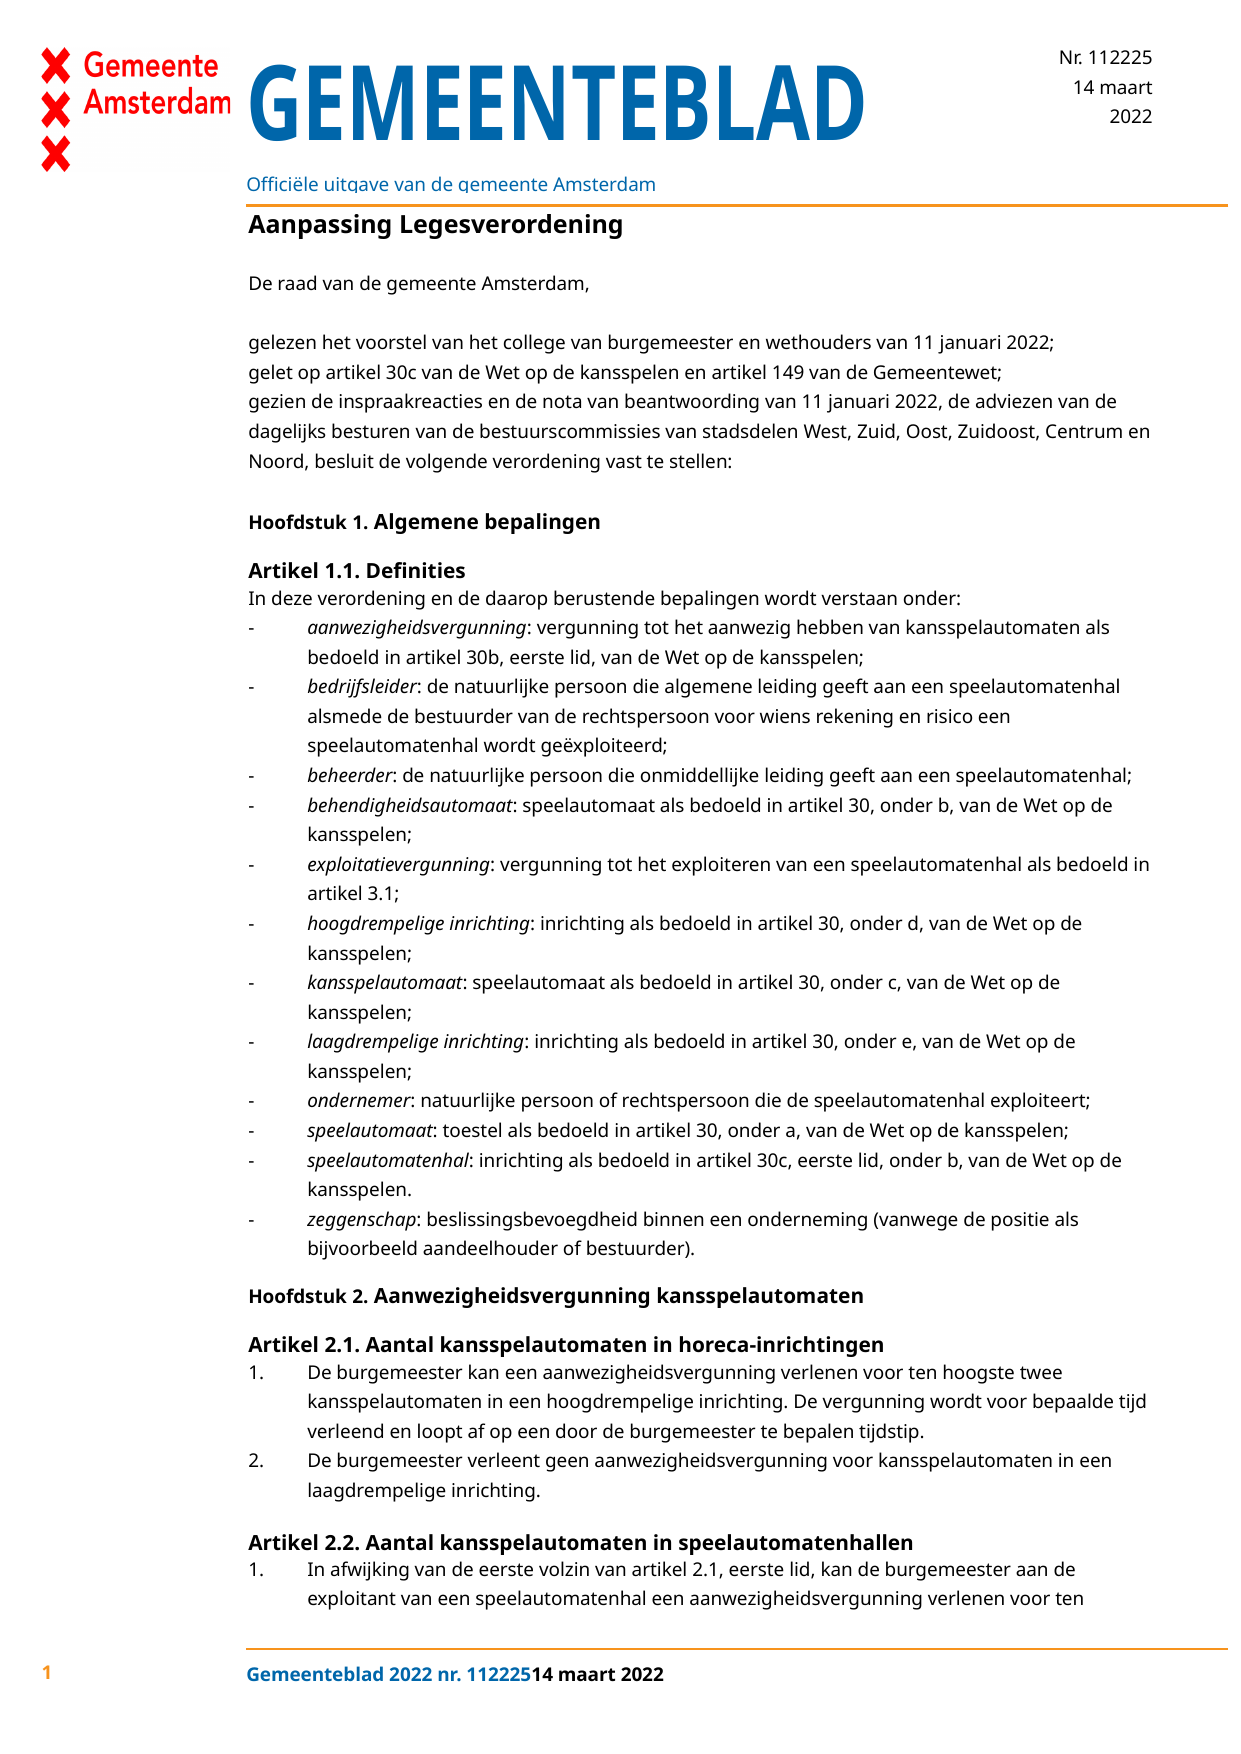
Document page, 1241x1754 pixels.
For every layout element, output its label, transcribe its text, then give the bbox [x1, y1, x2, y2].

list exploitatievergunning: vergunning tot het exploiteren van een speelautomatenhal als bedoeld in artikel 3.1; [248, 851, 1152, 906]
text In deze verordening en de daarop berustende bepalingen wordt verstaan onder: [248, 585, 1152, 610]
text Hoofdstuk 2. Aanwezigheidsvergunning kansspelautomaten [248, 1281, 1152, 1309]
list hoogdrempelige inrichting: inrichting als bedoeld in artikel 30, onder d, van de Wet op de kansspelen; [248, 910, 1152, 965]
list zeggenschap: beslissingsbevoegdheid binnen een onderneming (vanwege de positie als bijvoorbeeld aandeelhouder of bestuurder). [248, 1206, 1152, 1261]
list laagdrempelige inrichting: inrichting als bedoeld in artikel 30, onder e, van de Wet op de kansspelen; [248, 1028, 1152, 1084]
text Aanpassing Legesverordening [248, 207, 1152, 241]
list De burgemeester verleent geen aanwezigheidsvergunning voor kansspelautomaten in een laagdrempelige inrichting. [248, 1448, 1152, 1503]
list speelautomatenhal: inrichting als bedoeld in artikel 30c, eerste lid, onder b, van de Wet op de kansspelen. [248, 1147, 1152, 1202]
list speelautomaat: toestel als bedoeld in artikel 30, onder a, van de Wet op de kansspelen; [248, 1117, 1152, 1143]
list bedrijfsleider: de natuurlijke persoon die algemene leiding geeft aan een speelautomatenhal alsmede de bestuurder van de rechtspersoon voor wiens rekening en risico een speelautomatenhal wordt geëxploiteerd; [248, 673, 1152, 758]
list ondernemer: natuurlijke persoon of rechtspersoon die de speelautomatenhal exploiteert; [248, 1088, 1152, 1113]
list beheerder: de natuurlijke persoon die onmiddellijke leiding geeft aan een speelautomatenhal; [248, 762, 1152, 788]
list In afwijking van de eerste volzin van artikel 2.1, eerste lid, kan de burgemeester aan de exploitant van een speelautomatenhal een aanwezigheidsvergunning verlenen voor ten [248, 1556, 1152, 1611]
text Hoofdstuk 1. Algemene bepalingen [248, 507, 1152, 535]
text Artikel 2.1. Aantal kansspelautomaten in horeca-inrichtingen [248, 1330, 1152, 1359]
list behendigheidsautomaat: speelautomaat als bedoeld in artikel 30, onder b, van de Wet op de kansspelen; [248, 792, 1152, 847]
text Artikel 1.1. Definities [248, 556, 1152, 585]
list kansspelautomaat: speelautomaat als bedoeld in artikel 30, onder c, van de Wet op de kansspelen; [248, 969, 1152, 1024]
text De raad van de gemeente Amsterdam, [248, 270, 1152, 296]
text gezien de inspraakreacties en de nota van beantwoording van 11 januari 2022, de adviezen van de dagelijks besturen van de bestuurscommissies van stadsdelen West, Zuid, Oost, Zuidoost, Centrum en Noord, besluit de volgende verordening vast te stellen: [248, 389, 1152, 473]
list aanwezigheidsvergunning: vergunning tot het aanwezig hebben van kansspelautomaten als bedoeld in artikel 30b, eerste lid, van de Wet op de kansspelen; [248, 614, 1152, 669]
text Artikel 2.2. Aantal kansspelautomaten in speelautomatenhallen [248, 1528, 1152, 1556]
picture [41, 47, 231, 172]
list De burgemeester kan een aanwezigheidsvergunning verlenen voor ten hoogste twee kansspelautomaten in een hoogdrempelige inrichting. De vergunning wordt voor bepaalde tijd verleend en loopt af op een door de burgemeester te bepalen tijdstip. [248, 1359, 1152, 1444]
text gelezen het voorstel van het college van burgemeester en wethouders van 11 januari 2022; [248, 329, 1152, 355]
text gelet op artikel 30c van de Wet op de kansspelen en artikel 149 van de Gemeentewet; [248, 359, 1152, 385]
